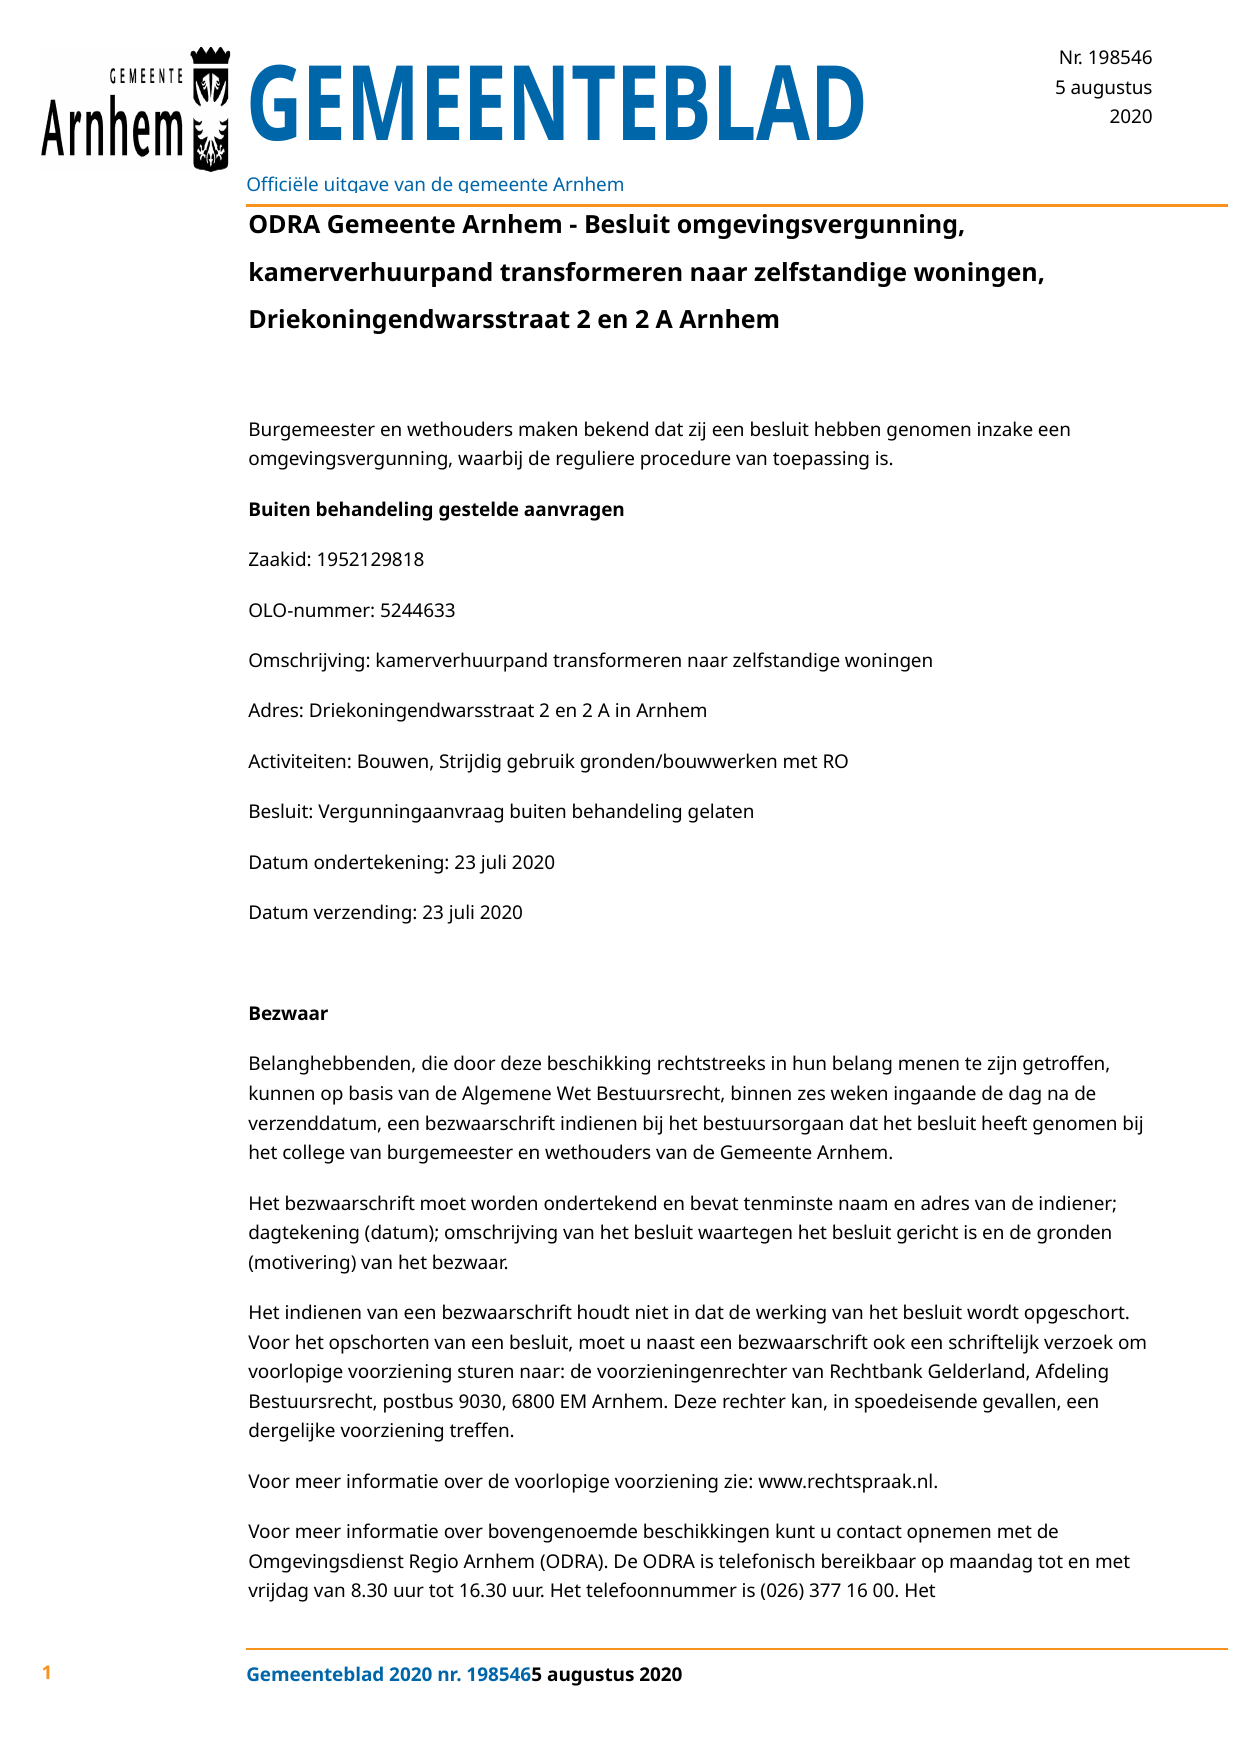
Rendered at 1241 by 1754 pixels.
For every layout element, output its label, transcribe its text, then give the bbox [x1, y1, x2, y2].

text Het bezwaarschrift moet worden ondertekend en bevat tenminste naam en adres van de indiener; dagtekening (datum); omschrijving van het besluit waartegen het besluit gericht is en de gronden (motivering) van het bezwaar. [248, 1190, 1152, 1274]
text Voor meer informatie over bovengenoemde beschikkingen kunt u contact opnemen met de Omgevingsdienst Regio Arnhem (ODRA). De ODRA is telefonisch bereikbaar op maandag tot en met vrijdag van 8.30 uur tot 16.30 uur. Het telefoonnummer is (026) 377 16 00. Het [248, 1518, 1152, 1603]
text ODRA Gemeente Arnhem - Besluit omgevingsvergunning, kamerverhuurpand transformeren naar zelfstandige woningen, Driekoningendwarsstraat 2 en 2 A Arnhem [248, 207, 1152, 336]
text Belanghebbenden, die door deze beschikking rechtstreeks in hun belang menen te zijn getroffen, kunnen op basis van de Algemene Wet Bestuursrecht, binnen zes weken ingaande de dag na de verzenddatum, een bezwaarschrift indienen bij het bestuursorgaan dat het besluit heeft genomen bij het college van burgemeester en wethouders van de Gemeente Arnhem. [248, 1051, 1152, 1165]
picture [41, 47, 231, 172]
text Zaakid: 1952129818 [248, 546, 1152, 572]
text Omschrijving: kamerverhuurpand transformeren naar zelfstandige woningen [248, 647, 1152, 673]
text Burgemeester en wethouders maken bekend dat zij een besluit hebben genomen inzake een omgevingsvergunning, waarbij de reguliere procedure van toepassing is. [248, 416, 1152, 471]
text Datum verzending: 23 juli 2020 [248, 899, 1152, 925]
text Besluit: Vergunningaanvraag buiten behandeling gelaten [248, 798, 1152, 824]
text Activiteiten: Bouwen, Strijdig gebruik gronden/bouwwerken met RO [248, 748, 1152, 774]
text Het indienen van een bezwaarschrift houdt niet in dat de werking van het besluit wordt opgeschort. Voor het opschorten van een besluit, moet u naast een bezwaarschrift ook een schriftelijk verzoek om voorlopige voorziening sturen naar: de voorzieningenrechter van Rechtbank Gelderland, Afdeling Bestuursrecht, postbus 9030, 6800 EM Arnhem. Deze rechter kan, in spoedeisende gevallen, een dergelijke voorziening treffen. [248, 1299, 1152, 1443]
text Datum ondertekening: 23 juli 2020 [248, 849, 1152, 874]
text Voor meer informatie over de voorlopige voorziening zie: www.rechtspraak.nl. [248, 1468, 1152, 1494]
text Buiten behandeling gestelde aanvragen [248, 496, 1152, 522]
text OLO-nummer: 5244633 [248, 597, 1152, 622]
text Adres: Driekoningendwarsstraat 2 en 2 A in Arnhem [248, 698, 1152, 723]
text Bezwaar [248, 1000, 1152, 1026]
